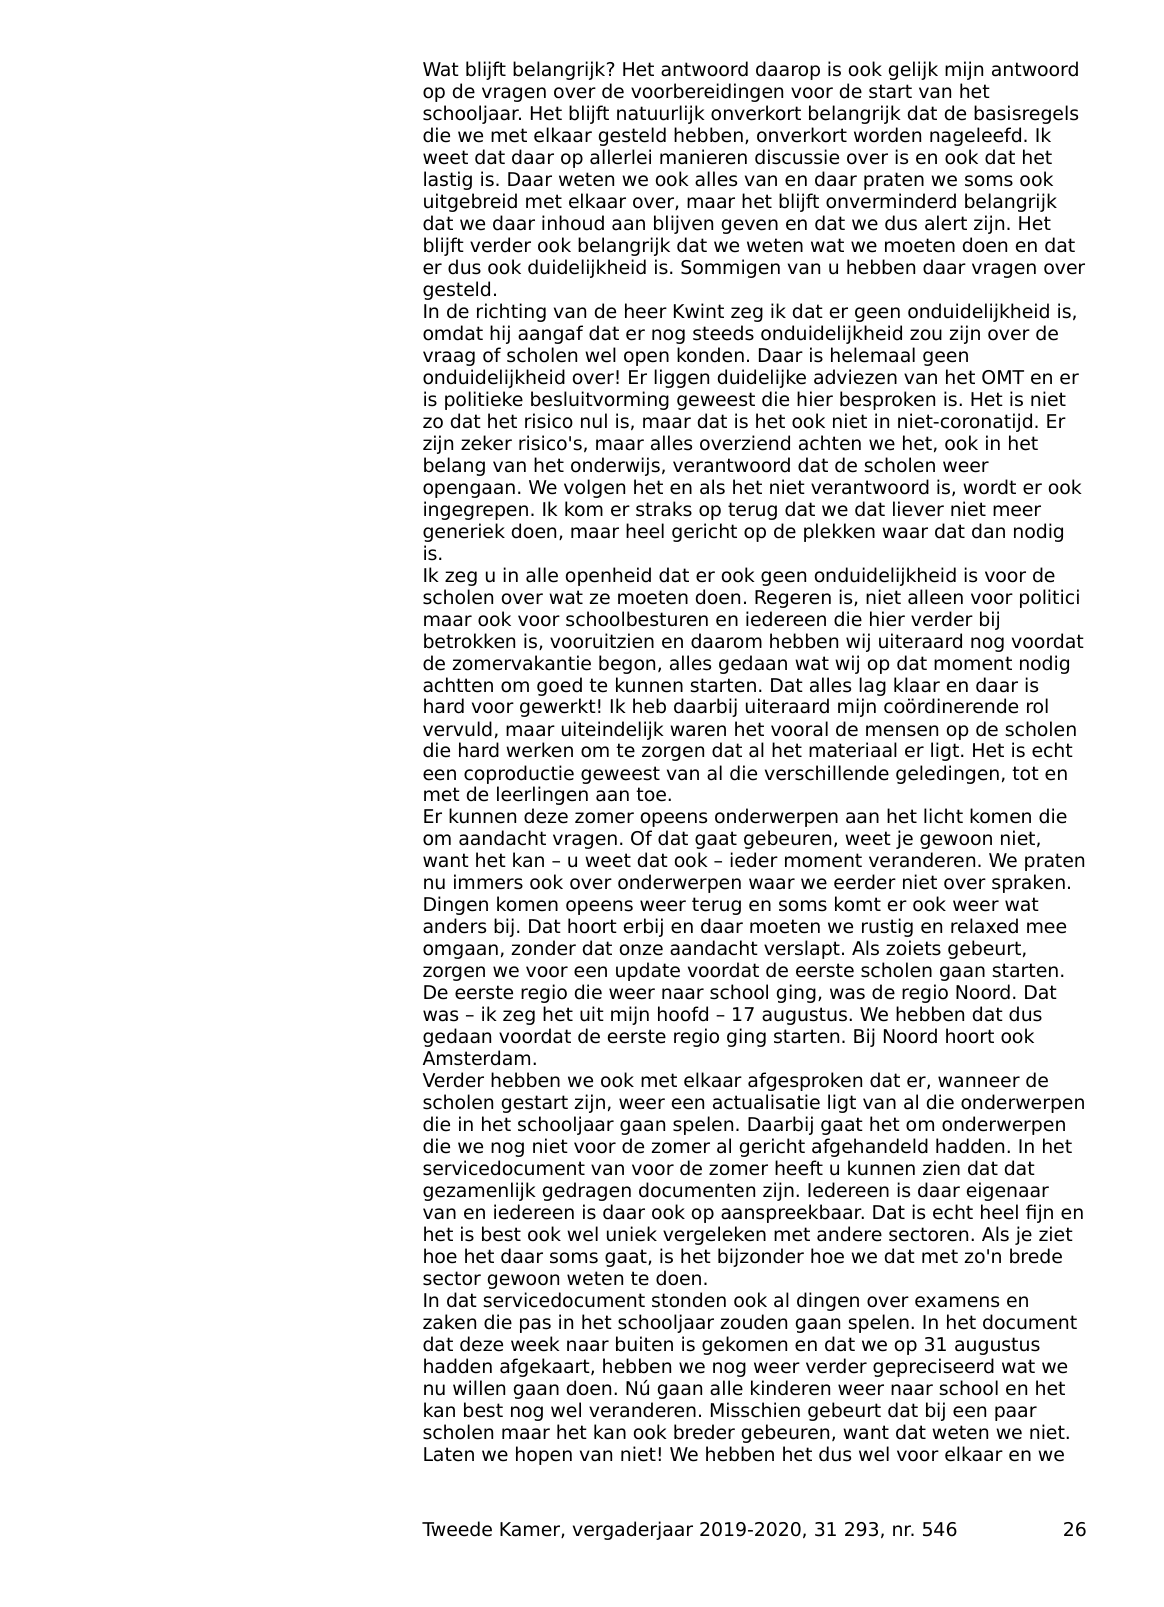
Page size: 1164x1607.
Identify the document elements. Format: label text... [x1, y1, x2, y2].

text Ik zeg u in alle openheid dat er ook geen onduidelijkheid is voor de scholen over wat ze moeten doen. Regeren is, niet alleen voor politici maar ook voor schoolbesturen en iedereen die hier verder bij betrokken is, vooruitzien en daarom hebben wij uiteraard nog voordat de zomervakantie begon, alles gedaan wat wij op dat moment nodig achtten om goed te kunnen starten. Dat alles lag klaar en daar is hard voor gewerkt! Ik heb daarbij uiteraard mijn coördinerende rol vervuld, maar uiteindelijk waren het vooral de mensen op de scholen die hard werken om te zorgen dat al het materiaal er ligt. Het is echt een coproductie geweest van al die verschillende geledingen, tot en met de leerlingen aan toe. [422, 564, 1087, 806]
text In dat servicedocument stonden ook al dingen over examens en zaken die pas in het schooljaar zouden gaan spelen. In het document dat deze week naar buiten is gekomen en dat we op 31 augustus hadden afgekaart, hebben we nog weer verder gepreciseerd wat we nu willen gaan doen. Nú gaan alle kinderen weer naar school en het kan best nog wel veranderen. Misschien gebeurt dat bij een paar scholen maar het kan ook breder gebeuren, want dat weten we niet. Laten we hopen van niet! We hebben het dus wel voor elkaar en we [422, 1290, 1087, 1466]
text In de richting van de heer Kwint zeg ik dat er geen onduidelijkheid is, omdat hij aangaf dat er nog steeds onduidelijkheid zou zijn over de vraag of scholen wel open konden. Daar is helemaal geen onduidelijkheid over! Er liggen duidelijke adviezen van het OMT en er is politieke besluitvorming geweest die hier besproken is. Het is niet zo dat het risico nul is, maar dat is het ook niet in niet-coronatijd. Er zijn zeker risico's, maar alles overziend achten we het, ook in het belang van het onderwijs, verantwoord dat de scholen weer opengaan. We volgen het en als het niet verantwoord is, wordt er ook ingegrepen. Ik kom er straks op terug dat we dat liever niet meer generiek doen, maar heel gericht op de plekken waar dat dan nodig is. [422, 301, 1087, 564]
text Er kunnen deze zomer opeens onderwerpen aan het licht komen die om aandacht vragen. Of dat gaat gebeuren, weet je gewoon niet, want het kan – u weet dat ook – ieder moment veranderen. We praten nu immers ook over onderwerpen waar we eerder niet over spraken. Dingen komen opeens weer terug en soms komt er ook weer wat anders bij. Dat hoort erbij en daar moeten we rustig en relaxed mee omgaan, zonder dat onze aandacht verslapt. Als zoiets gebeurt, zorgen we voor een update voordat de eerste scholen gaan starten. De eerste regio die weer naar school ging, was de regio Noord. Dat was – ik zeg het uit mijn hoofd – 17 augustus. We hebben dat dus gedaan voordat de eerste regio ging starten. Bij Noord hoort ook Amsterdam. [422, 806, 1087, 1070]
text Verder hebben we ook met elkaar afgesproken dat er, wanneer de scholen gestart zijn, weer een actualisatie ligt van al die onderwerpen die in het schooljaar gaan spelen. Daarbij gaat het om onderwerpen die we nog niet voor de zomer al gericht afgehandeld hadden. In het servicedocument van voor de zomer heeft u kunnen zien dat dat gezamenlijk gedragen documenten zijn. Iedereen is daar eigenaar van en iedereen is daar ook op aanspreekbaar. Dat is echt heel fijn en het is best ook wel uniek vergeleken met andere sectoren. Als je ziet hoe het daar soms gaat, is het bijzonder hoe we dat met zo'n brede sector gewoon weten te doen. [422, 1070, 1087, 1290]
text Wat blijft belangrijk? Het antwoord daarop is ook gelijk mijn antwoord op de vragen over de voorbereidingen voor de start van het schooljaar. Het blijft natuurlijk onverkort belangrijk dat de basisregels die we met elkaar gesteld hebben, onverkort worden nageleefd. Ik weet dat daar op allerlei manieren discussie over is en ook dat het lastig is. Daar weten we ook alles van en daar praten we soms ook uitgebreid met elkaar over, maar het blijft onverminderd belangrijk dat we daar inhoud aan blijven geven en dat we dus alert zijn. Het blijft verder ook belangrijk dat we weten wat we moeten doen en dat er dus ook duidelijkheid is. Sommigen van u hebben daar vragen over gesteld. [422, 59, 1087, 301]
